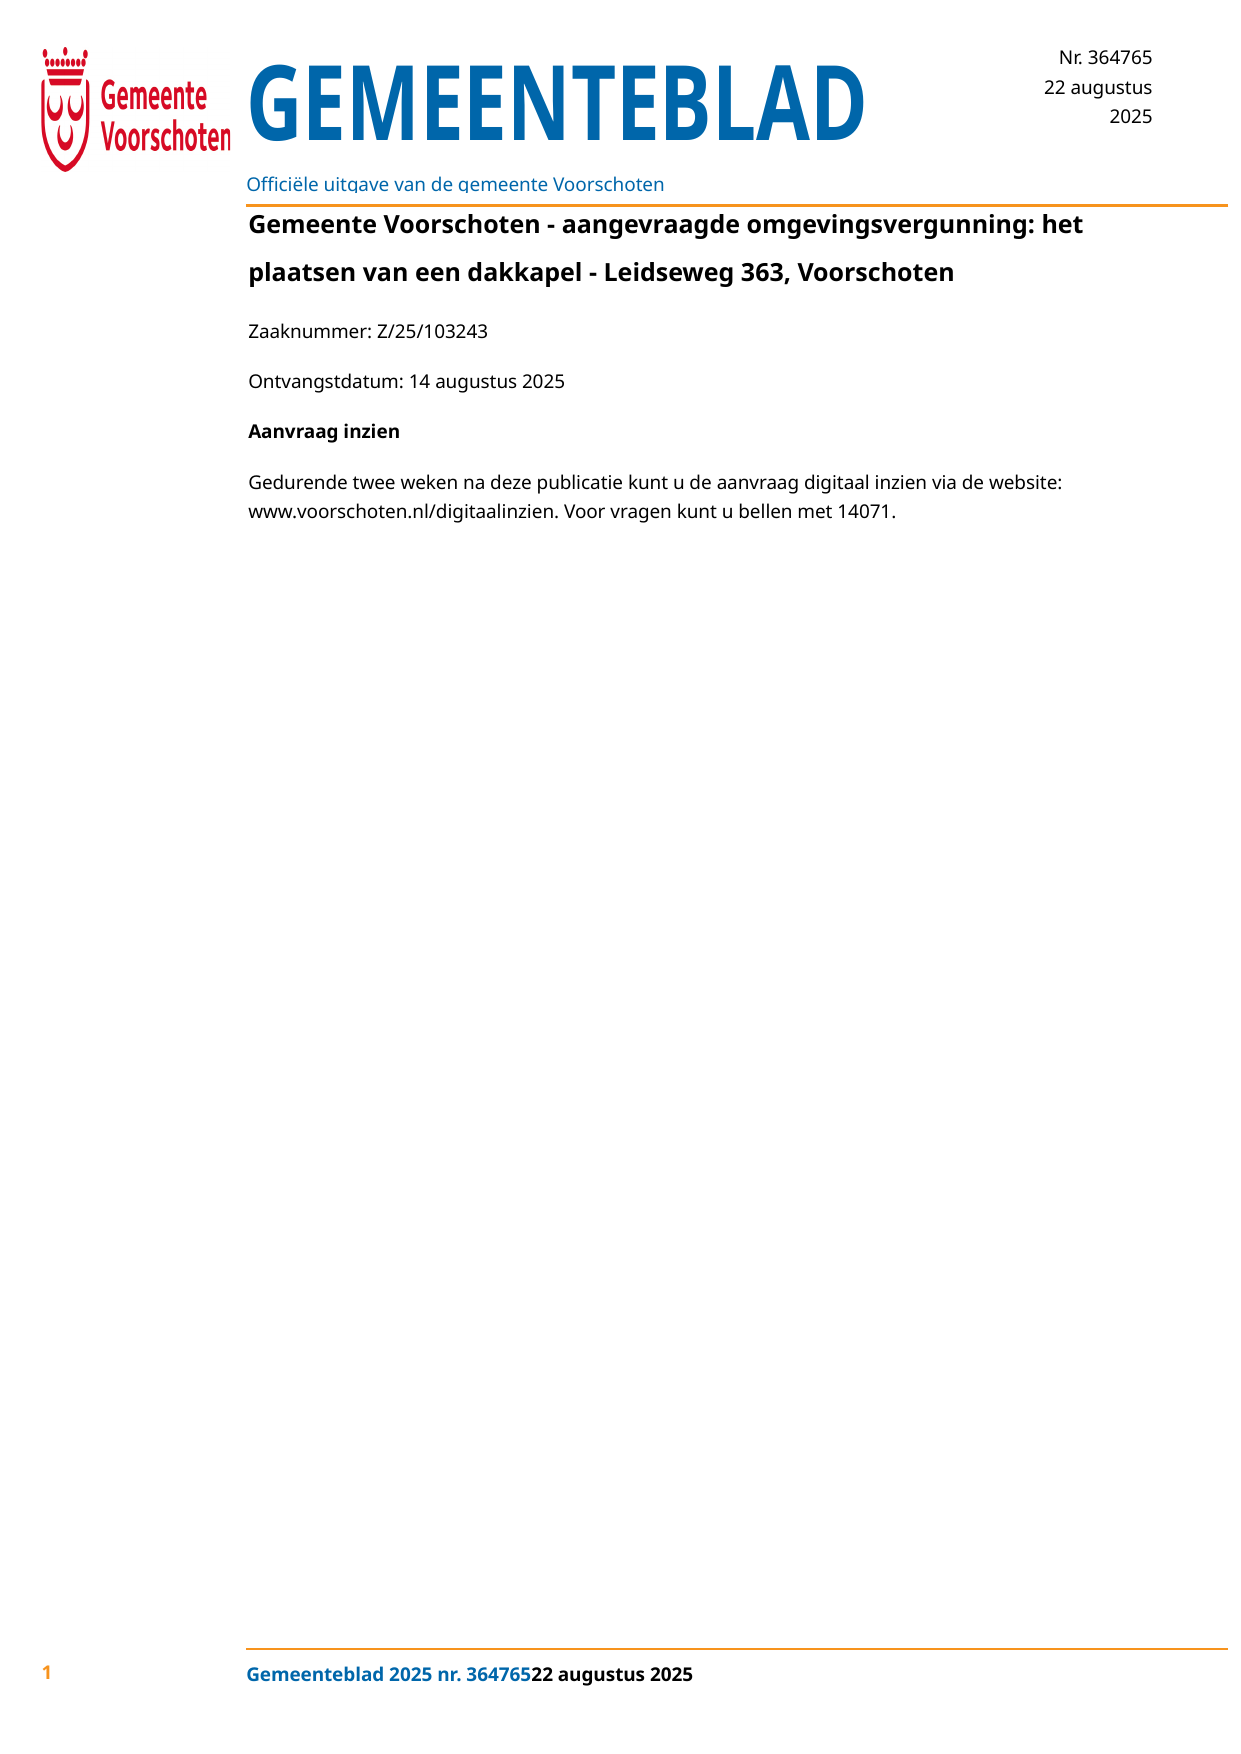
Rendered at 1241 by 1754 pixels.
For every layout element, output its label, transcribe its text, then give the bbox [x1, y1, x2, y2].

text Aanvraag inzien [248, 419, 1152, 444]
text Ontvangstdatum: 14 augustus 2025 [248, 368, 1152, 394]
text Gedurende twee weken na deze publicatie kunt u de aanvraag digitaal inzien via de website: www.voorschoten.nl/digitaalinzien. Voor vragen kunt u bellen met 14071. [248, 469, 1152, 524]
text Gemeente Voorschoten - aangevraagde omgevingsvergunning: het plaatsen van een dakkapel - Leidseweg 363, Voorschoten [248, 207, 1152, 288]
text Zaaknummer: Z/25/103243 [248, 318, 1152, 344]
picture [41, 47, 231, 172]
